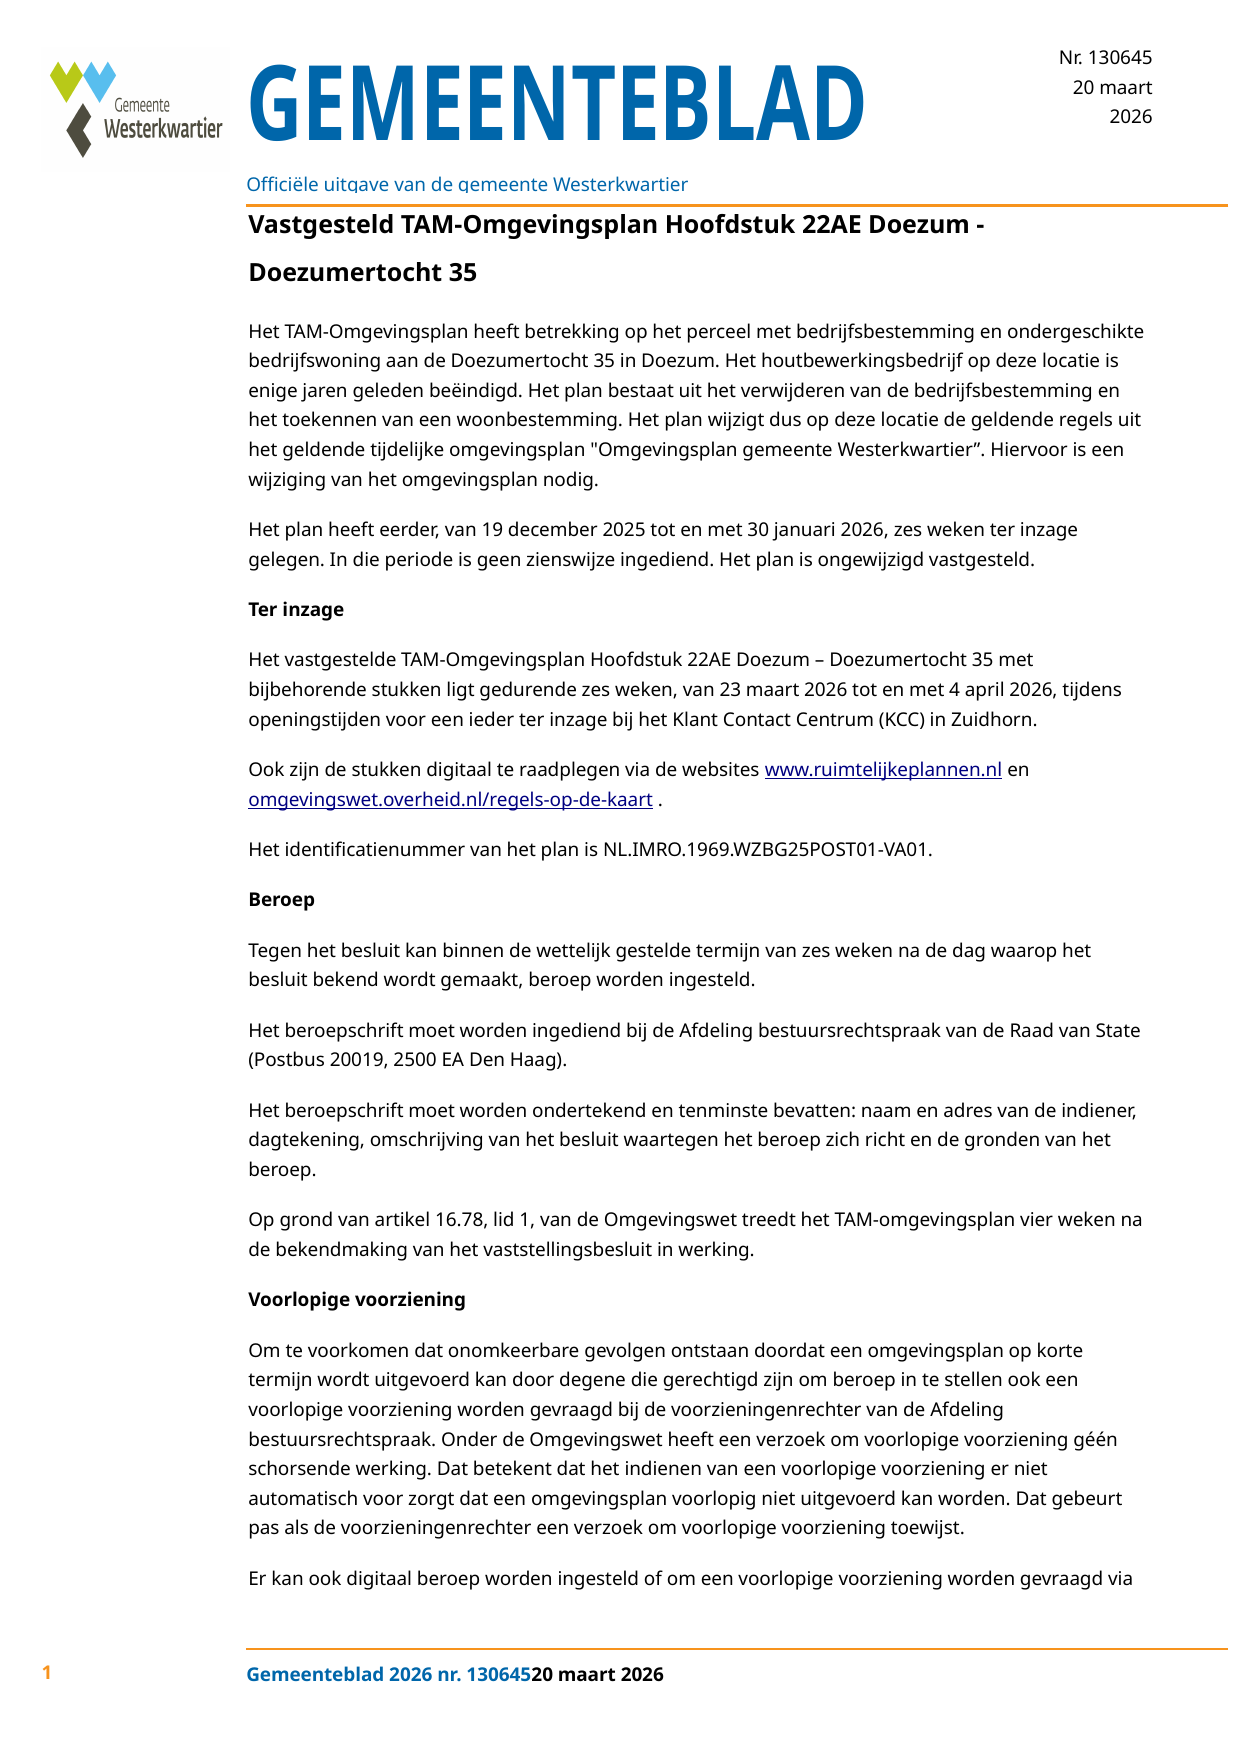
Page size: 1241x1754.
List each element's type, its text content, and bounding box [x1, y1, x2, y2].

text Het TAM-Omgevingsplan heeft betrekking op het perceel met bedrijfsbestemming en ondergeschikte bedrijfswoning aan de Doezumertocht 35 in Doezum. Het houtbewerkingsbedrijf op deze locatie is enige jaren geleden beëindigd. Het plan bestaat uit het verwijderen van de bedrijfsbestemming en het toekennen van een woonbestemming. Het plan wijzigt dus op deze locatie de geldende regels uit het geldende tijdelijke omgevingsplan "Omgevingsplan gemeente Westerkwartier”. Hiervoor is een wijziging van het omgevingsplan nodig. [248, 318, 1152, 492]
text Het beroepschrift moet worden ondertekend en tenminste bevatten: naam en adres van de indiener, dagtekening, omschrijving van het besluit waartegen het beroep zich richt en de gronden van het beroep. [248, 1097, 1152, 1182]
text Voorlopige voorziening [248, 1287, 1152, 1312]
text Het vastgestelde TAM-Omgevingsplan Hoofdstuk 22AE Doezum – Doezumertocht 35 met bijbehorende stukken ligt gedurende zes weken, van 23 maart 2026 tot en met 4 april 2026, tijdens openingstijden voor een ieder ter inzage bij het Klant Contact Centrum (KCC) in Zuidhorn. [248, 647, 1152, 732]
text Om te voorkomen dat onomkeerbare gevolgen ontstaan doordat een omgevingsplan op korte termijn wordt uitgevoerd kan door degene die gerechtigd zijn om beroep in te stellen ook een voorlopige voorziening worden gevraagd bij de voorzieningenrechter van de Afdeling bestuursrechtspraak. Onder de Omgevingswet heeft een verzoek om voorlopige voorziening géén schorsende werking. Dat betekent dat het indienen van een voorlopige voorziening er niet automatisch voor zorgt dat een omgevingsplan voorlopig niet uitgevoerd kan worden. Dat gebeurt pas als de voorzieningenrechter een verzoek om voorlopige voorziening toewijst. [248, 1337, 1152, 1540]
text Ook zijn de stukken digitaal te raadplegen via de websites www.ruimtelijkeplannen.nl en omgevingswet.overheid.nl/regels-op-de-kaart . [248, 756, 1152, 812]
text Het plan heeft eerder, van 19 december 2025 tot en met 30 januari 2026, zes weken ter inzage gelegen. In die periode is geen zienswijze ingediend. Het plan is ongewijzigd vastgesteld. [248, 516, 1152, 572]
text Tegen het besluit kan binnen de wettelijk gestelde termijn van zes weken na de dag waarop het besluit bekend wordt gemaakt, beroep worden ingesteld. [248, 937, 1152, 992]
picture [41, 47, 231, 172]
text Vastgesteld TAM-Omgevingsplan Hoofdstuk 22AE Doezum - Doezumertocht 35 [248, 207, 1152, 288]
text Beroep [248, 887, 1152, 912]
text Het identificatienummer van het plan is NL.IMRO.1969.WZBG25POST01-VA01. [248, 836, 1152, 862]
text Op grond van artikel 16.78, lid 1, van de Omgevingswet treedt het TAM-omgevingsplan vier weken na de bekendmaking van het vaststellingsbesluit in werking. [248, 1207, 1152, 1262]
text Het beroepschrift moet worden ingediend bij de Afdeling bestuursrechtspraak van de Raad van State (Postbus 20019, 2500 EA Den Haag). [248, 1017, 1152, 1072]
text Ter inzage [248, 596, 1152, 622]
text Er kan ook digitaal beroep worden ingesteld of om een voorlopige voorziening worden gevraagd via [248, 1565, 1152, 1591]
